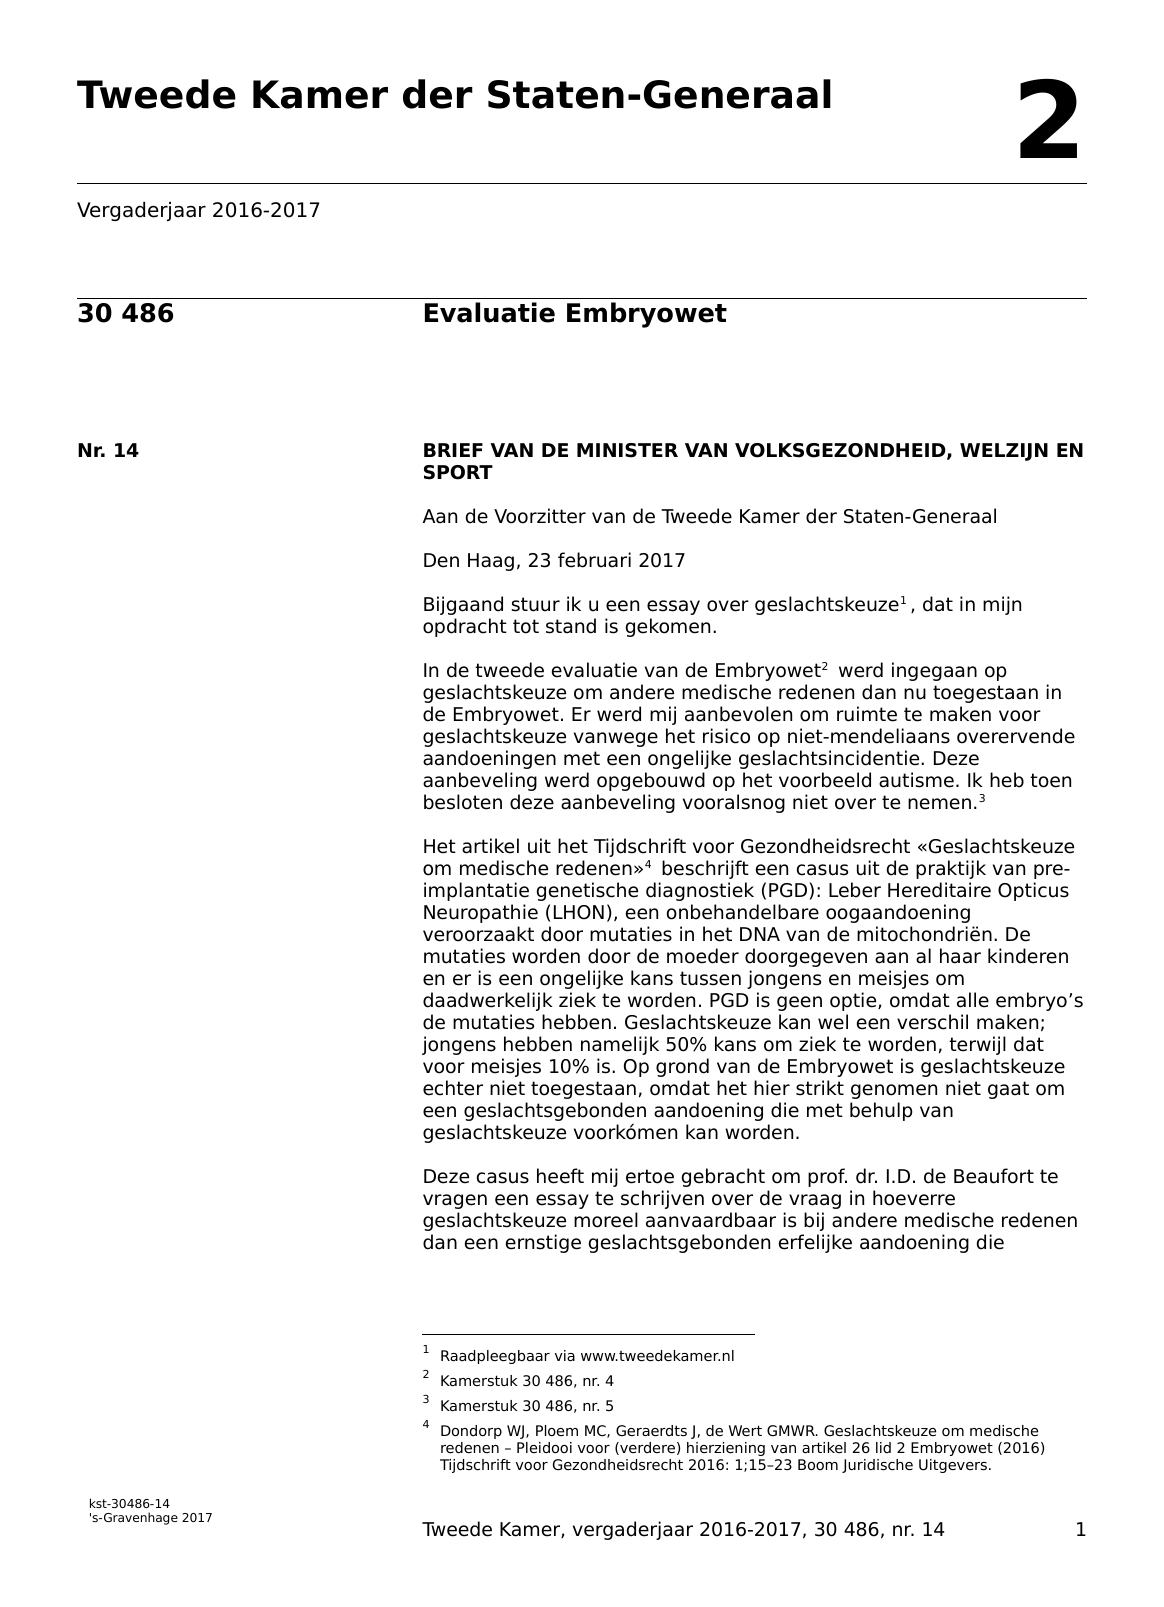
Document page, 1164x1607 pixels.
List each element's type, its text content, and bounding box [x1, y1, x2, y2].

text Aan de Voorzitter van de Tweede Kamer der Staten-Generaal [422, 506, 1087, 528]
text Raadpleegbaar via www.tweedekamer.nl [422, 1343, 1087, 1366]
text Kamerstuk 30 486, nr. 5 [422, 1393, 1087, 1416]
text kst-30486-14 [88, 1497, 323, 1511]
text Kamerstuk 30 486, nr. 4 [422, 1368, 1087, 1391]
text Het artikel uit het Tijdschrift voor Gezondheidsrecht «Geslachtskeuze om medische redenen» beschrijft een casus uit de praktijk van pre-implantatie genetische diagnostiek (PGD): Leber Hereditaire Opticus Neuropathie (LHON), een onbehandelbare oogaandoening veroorzaakt door mutaties in het DNA van de mitochondriën. De mutaties worden door de moeder doorgegeven aan al haar kinderen en er is een ongelijke kans tussen jongens en meisjes om daadwerkelijk ziek te worden. PGD is geen optie, omdat alle embryo’s de mutaties hebben. Geslachtskeuze kan wel een verschil maken; jongens hebben namelijk 50% kans om ziek te worden, terwijl dat voor meisjes 10% is. Op grond van de Embryowet is geslachtskeuze echter niet toegestaan, omdat het hier strikt genomen niet gaat om een geslachtsgebonden aandoening die met behulp van geslachtskeuze voorkómen kan worden. [422, 836, 1087, 1144]
text Bijgaand stuur ik u een essay over geslachtskeuze, dat in mijn opdracht tot stand is gekomen. [422, 594, 1087, 638]
table_cell Vergaderjaar 2016-2017 [77, 184, 1087, 298]
text 's-Gravenhage 2017 [88, 1511, 323, 1525]
table_header 2 [886, 59, 1087, 183]
subtitle Nr. 14 BRIEF VAN DE MINISTER VAN VOLKSGEZONDHEID, WELZIJN EN SPORT [77, 440, 1087, 484]
text Dondorp WJ, Ploem MC, Geraerdts J, de Wert GMWR. Geslachtskeuze om medische redenen – Pleidooi voor (verdere) hierziening van artikel 26 lid 2 Embryowet (2016) Tijdschrift voor Gezondheidsrecht 2016: 1;15–23 Boom Juridische Uitgevers. [422, 1418, 1087, 1474]
text Deze casus heeft mij ertoe gebracht om prof. dr. I.D. de Beaufort te vragen een essay te schrijven over de vraag in hoeverre geslachtskeuze moreel aanvaardbaar is bij andere medische redenen dan een ernstige geslachtsgebonden erfelijke aandoening die [422, 1166, 1087, 1254]
text In de tweede evaluatie van de Embryowet werd ingegaan op geslachtskeuze om andere medische redenen dan nu toegestaan in de Embryowet. Er werd mij aanbevolen om ruimte te maken voor geslachtskeuze vanwege het risico op niet-mendeliaans overervende aandoeningen met een ongelijke geslachtsincidentie. Deze aanbeveling werd opgebouwd op het voorbeeld autisme. Ik heb toen besloten deze aanbeveling vooralsnog niet over te nemen. [422, 660, 1087, 814]
text Den Haag, 23 februari 2017 [422, 550, 1087, 572]
table_header Tweede Kamer der Staten-Generaal [77, 59, 886, 183]
subtitle 30 486 Evaluatie Embryowet [77, 299, 1087, 329]
